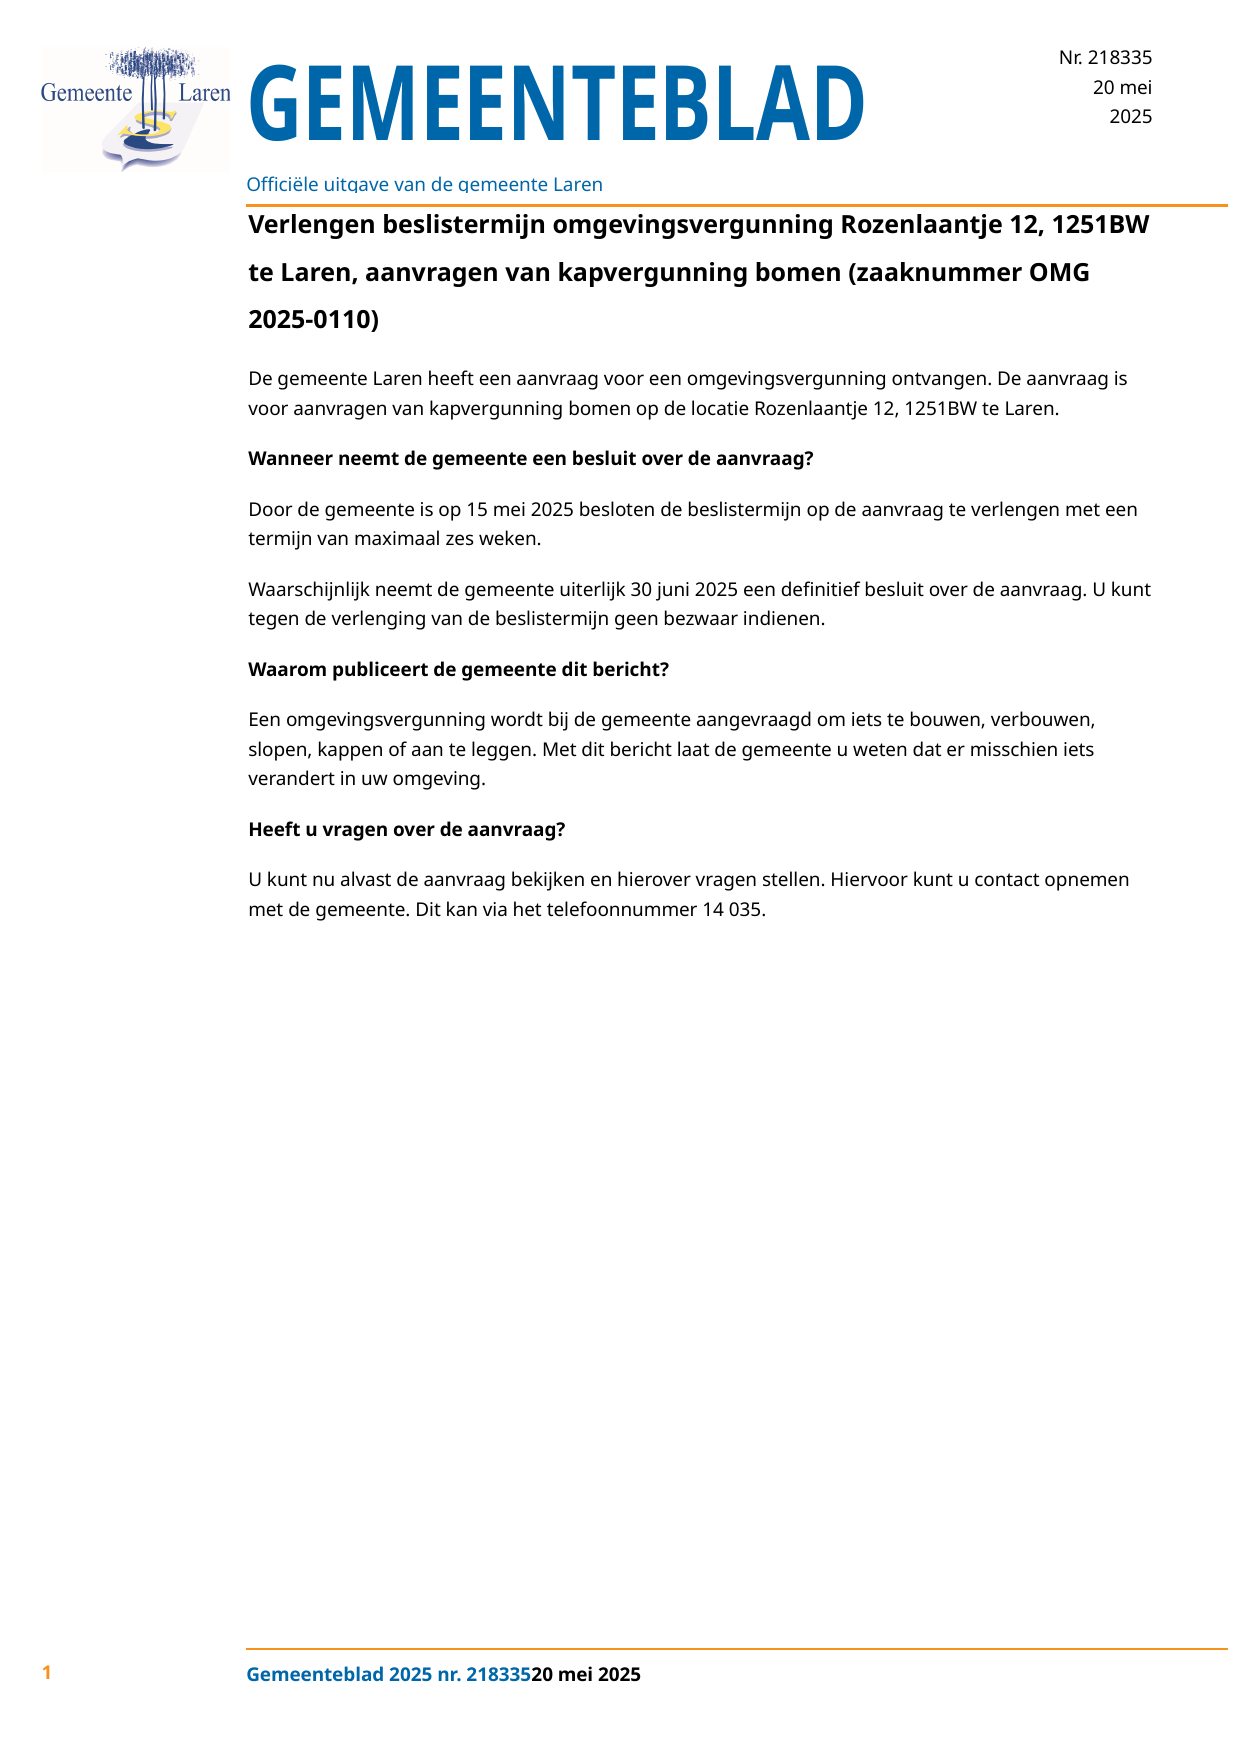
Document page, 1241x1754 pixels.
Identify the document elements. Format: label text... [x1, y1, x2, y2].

text Waarschijnlijk neemt de gemeente uiterlijk 30 juni 2025 een definitief besluit over de aanvraag. U kunt tegen de verlenging van de beslistermijn geen bezwaar indienen. [248, 576, 1152, 631]
text Wanneer neemt de gemeente een besluit over de aanvraag? [248, 446, 1152, 471]
text Door de gemeente is op 15 mei 2025 besloten de beslistermijn op de aanvraag te verlengen met een termijn van maximaal zes weken. [248, 496, 1152, 551]
text Een omgevingsvergunning wordt bij de gemeente aangevraagd om iets te bouwen, verbouwen, slopen, kappen of aan te leggen. Met dit bericht laat de gemeente u weten dat er misschien iets verandert in uw omgeving. [248, 706, 1152, 791]
text Waarom publiceert de gemeente dit bericht? [248, 656, 1152, 682]
text De gemeente Laren heeft een aanvraag voor een omgevingsvergunning ontvangen. De aanvraag is voor aanvragen van kapvergunning bomen op de locatie Rozenlaantje 12, 1251BW te Laren. [248, 366, 1152, 421]
text Heeft u vragen over de aanvraag? [248, 816, 1152, 842]
text U kunt nu alvast de aanvraag bekijken en hierover vragen stellen. Hiervoor kunt u contact opnemen met de gemeente. Dit kan via het telefoonnummer 14 035. [248, 866, 1152, 922]
text Verlengen beslistermijn omgevingsvergunning Rozenlaantje 12, 1251BW te Laren, aanvragen van kapvergunning bomen (zaaknummer OMG 2025-0110) [248, 207, 1152, 336]
picture [41, 47, 231, 172]
